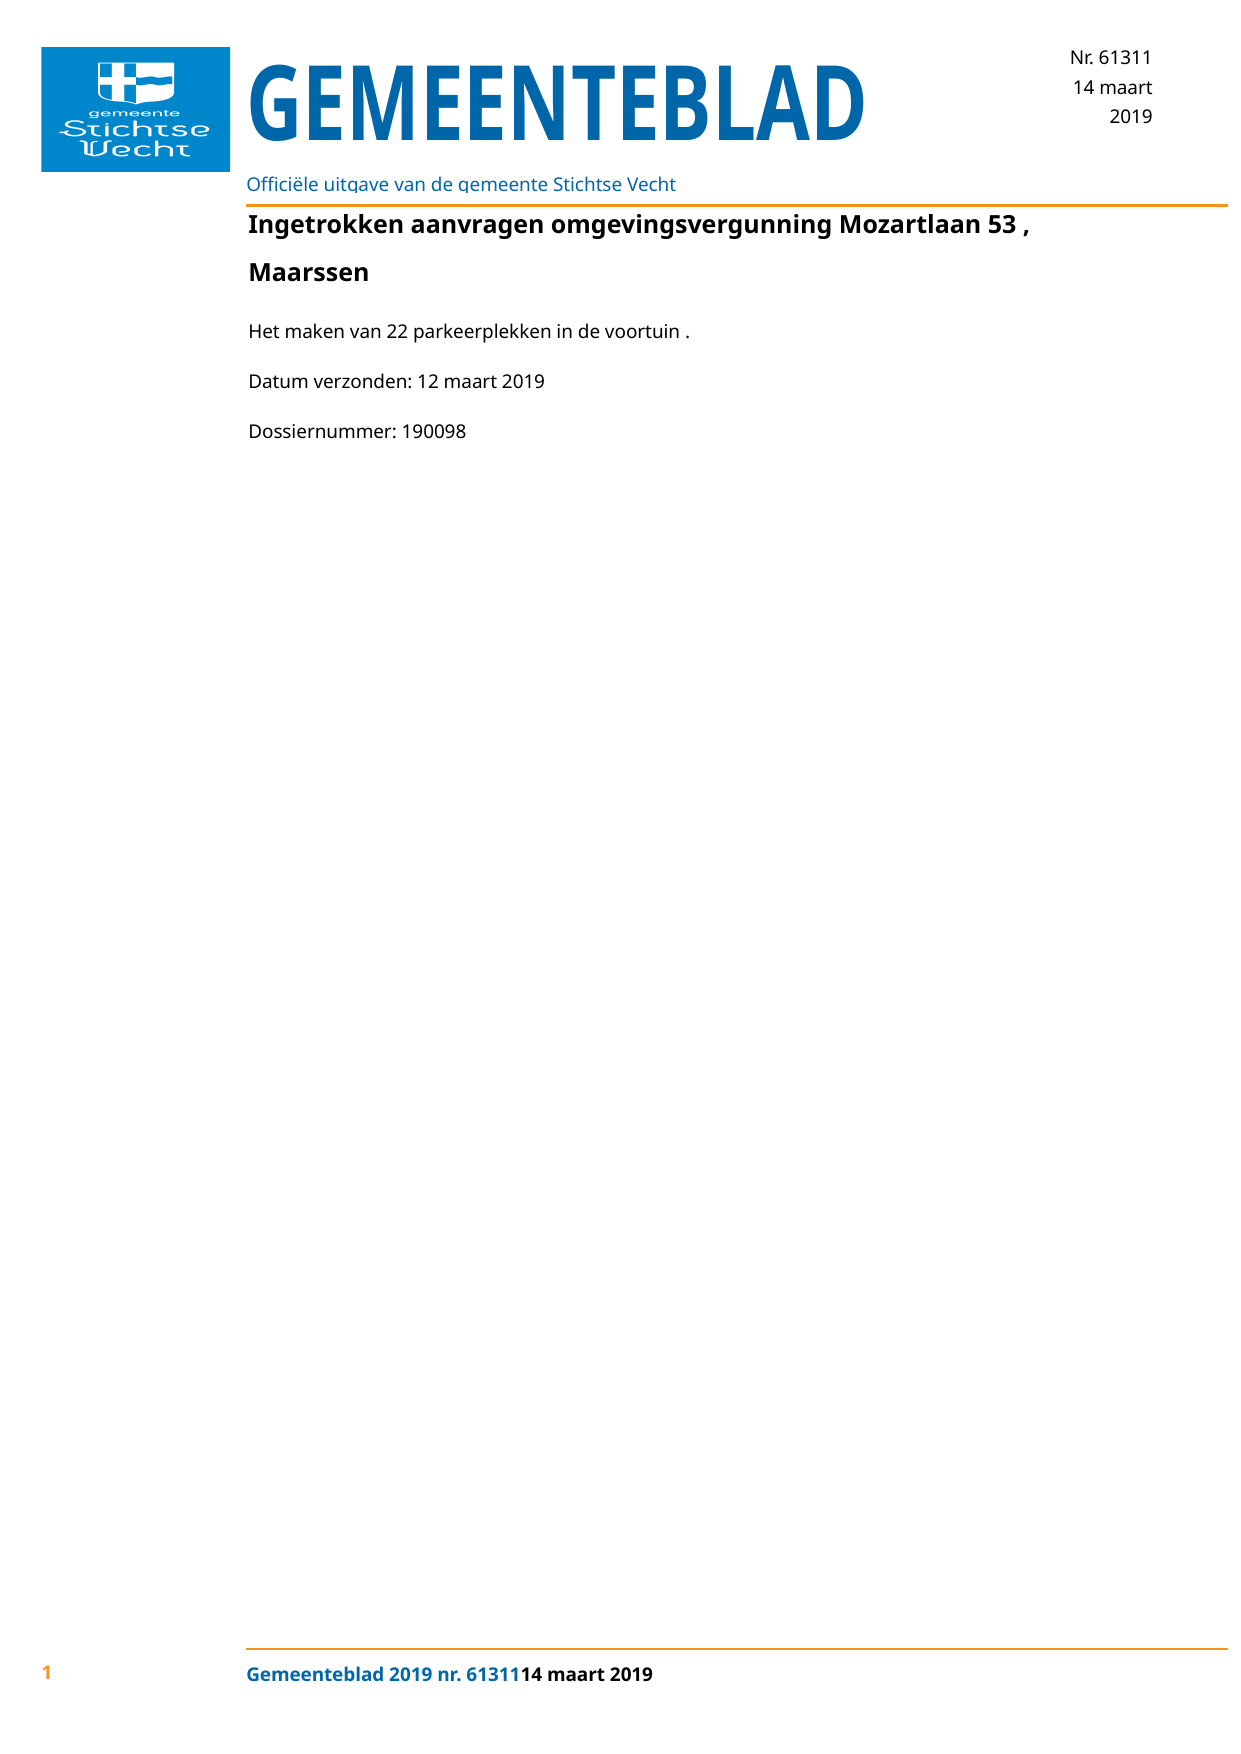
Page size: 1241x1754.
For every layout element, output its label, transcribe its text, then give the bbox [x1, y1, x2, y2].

text Datum verzonden: 12 maart 2019 [248, 368, 1152, 394]
text Ingetrokken aanvragen omgevingsvergunning Mozartlaan 53 , Maarssen [248, 207, 1152, 288]
picture [99, 63, 135, 101]
text Het maken van 22 parkeerplekken in de voortuin . [248, 318, 1152, 344]
picture [137, 63, 174, 103]
text Dossiernummer: 190098 [248, 419, 1152, 444]
